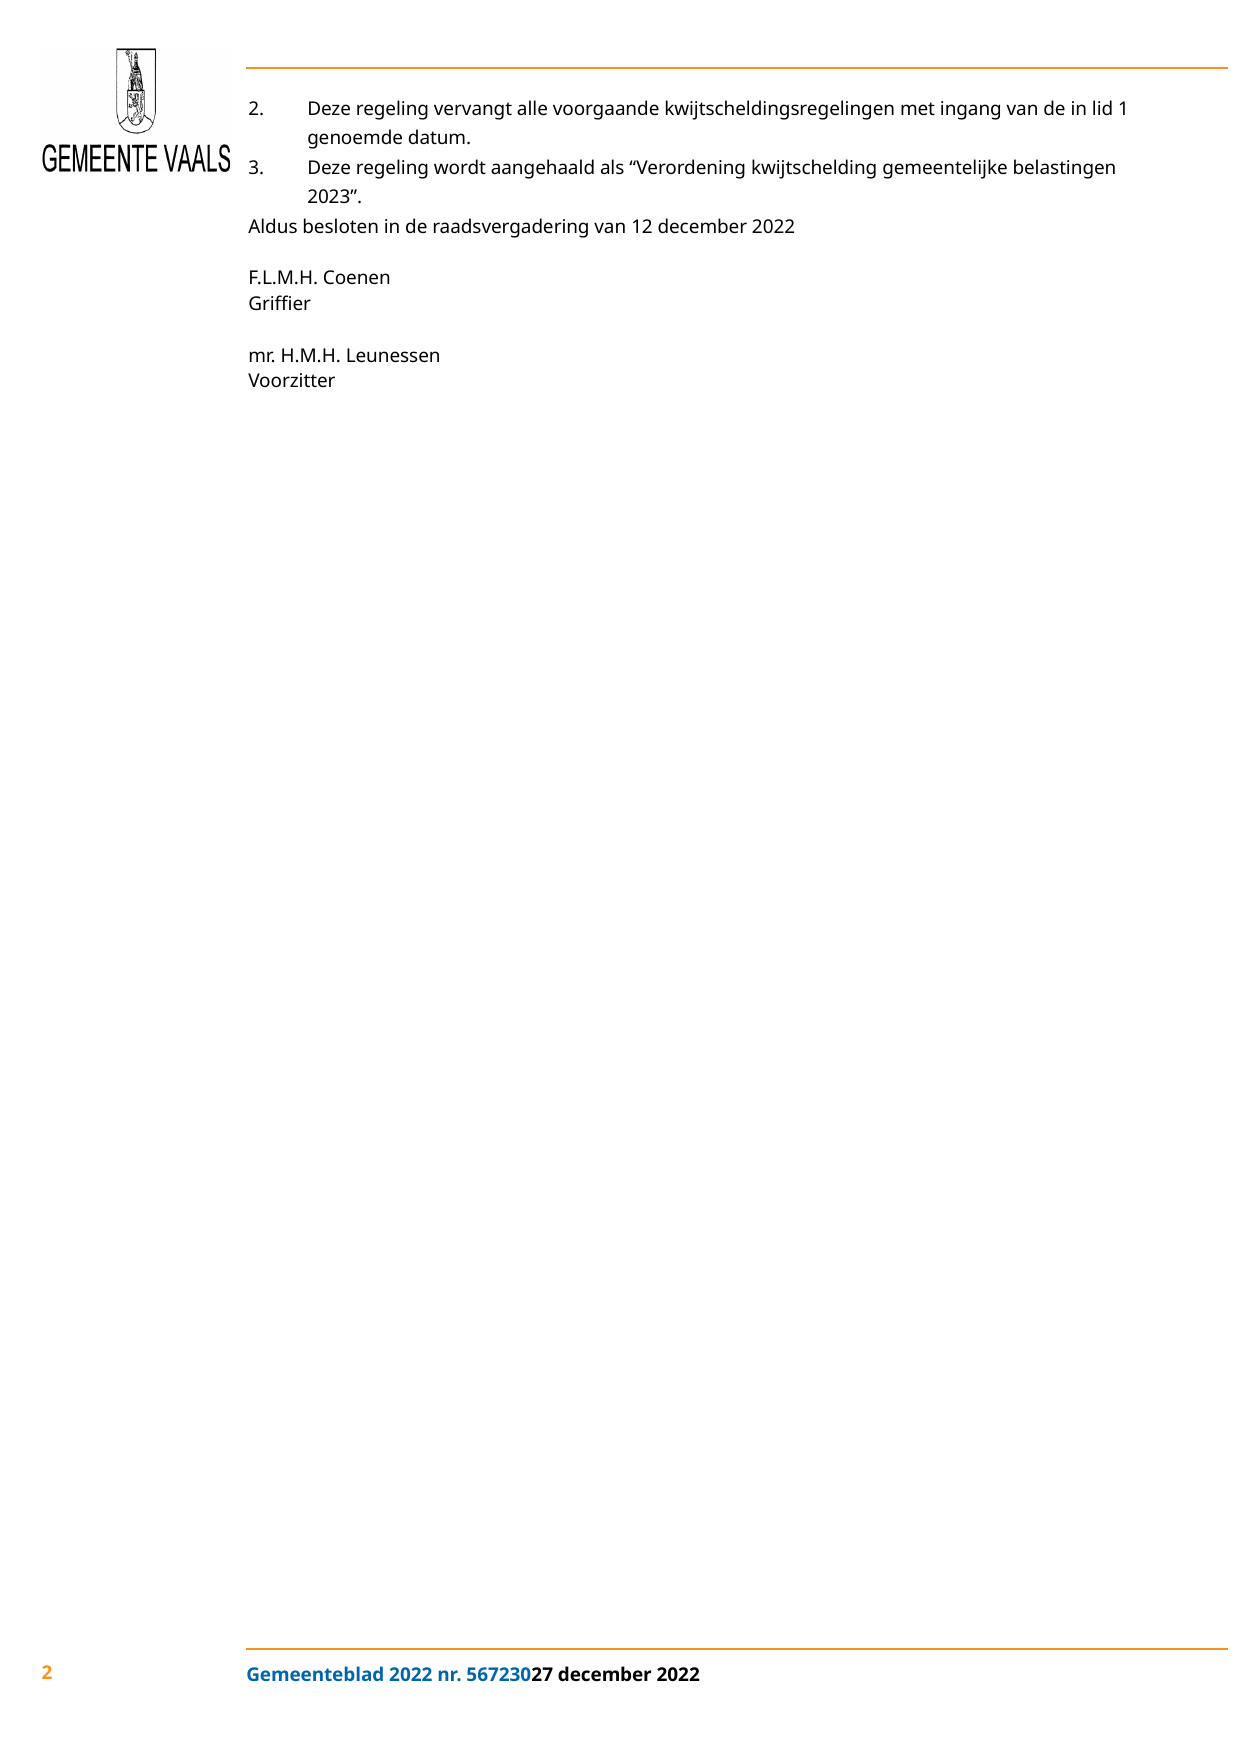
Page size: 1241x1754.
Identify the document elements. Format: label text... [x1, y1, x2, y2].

text Aldus besloten in de raadsvergadering van 12 december 2022 [248, 213, 1152, 239]
list Deze regeling wordt aangehaald als “Verordening kwijtschelding gemeentelijke belastingen 2023”. [248, 154, 1152, 209]
list Deze regeling vervangt alle voorgaande kwijtscheldingsregelingen met ingang van de in lid 1 genoemde datum. [248, 95, 1152, 150]
picture [41, 47, 231, 172]
text Voorzitter [248, 367, 1152, 393]
text mr. H.M.H. Leunessen [248, 342, 1152, 367]
text F.L.M.H. Coenen [248, 264, 1152, 290]
text Griffier [248, 290, 1152, 316]
